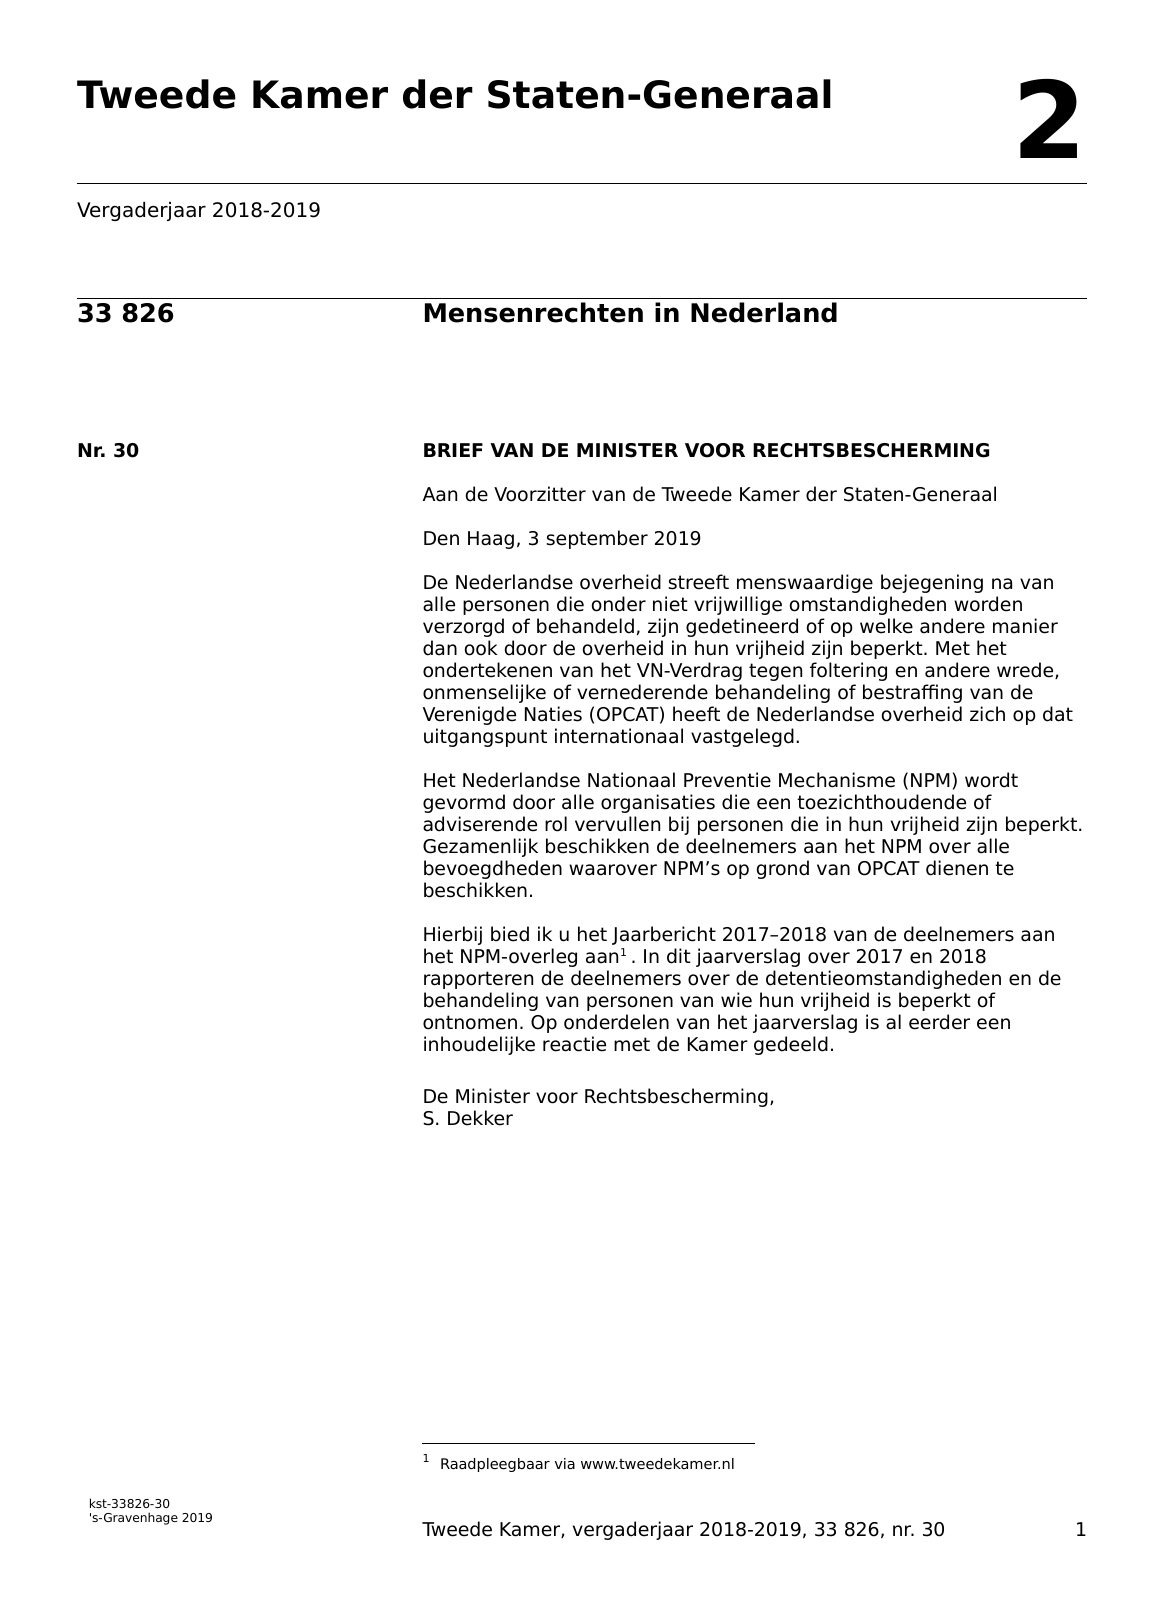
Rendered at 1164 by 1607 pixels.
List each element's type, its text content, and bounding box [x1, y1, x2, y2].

table_header Tweede Kamer der Staten-Generaal [77, 59, 886, 183]
text kst-33826-30 [88, 1497, 323, 1511]
subtitle Nr. 30 BRIEF VAN DE MINISTER VOOR RECHTSBESCHERMING [77, 440, 1087, 462]
text De Nederlandse overheid streeft menswaardige bejegening na van alle personen die onder niet vrijwillige omstandigheden worden verzorgd of behandeld, zijn gedetineerd of op welke andere manier dan ook door de overheid in hun vrijheid zijn beperkt. Met het ondertekenen van het VN-Verdrag tegen foltering en andere wrede, onmenselijke of vernederende behandeling of bestraffing van de Verenigde Naties (OPCAT) heeft de Nederlandse overheid zich op dat uitgangspunt internationaal vastgelegd. [422, 572, 1087, 748]
text Aan de Voorzitter van de Tweede Kamer der Staten-Generaal [422, 484, 1087, 506]
table_cell Vergaderjaar 2018-2019 [77, 184, 1087, 298]
text Het Nederlandse Nationaal Preventie Mechanisme (NPM) wordt gevormd door alle organisaties die een toezichthoudende of adviserende rol vervullen bij personen die in hun vrijheid zijn beperkt. Gezamenlijk beschikken de deelnemers aan het NPM over alle bevoegdheden waarover NPM’s op grond van OPCAT dienen te beschikken. [422, 770, 1087, 902]
text De Minister voor Rechtsbescherming, S. Dekker [422, 1086, 1087, 1130]
text Den Haag, 3 september 2019 [422, 528, 1087, 550]
subtitle 33 826 Mensenrechten in Nederland [77, 299, 1087, 329]
text Hierbij bied ik u het Jaarbericht 2017–2018 van de deelnemers aan het NPM-overleg aan. In dit jaarverslag over 2017 en 2018 rapporteren de deelnemers over de detentieomstandigheden en de behandeling van personen van wie hun vrijheid is beperkt of ontnomen. Op onderdelen van het jaarverslag is al eerder een inhoudelijke reactie met de Kamer gedeeld. [422, 924, 1087, 1056]
text 's-Gravenhage 2019 [88, 1511, 323, 1525]
table_header 2 [886, 59, 1087, 183]
text Raadpleegbaar via www.tweedekamer.nl [422, 1452, 1087, 1474]
